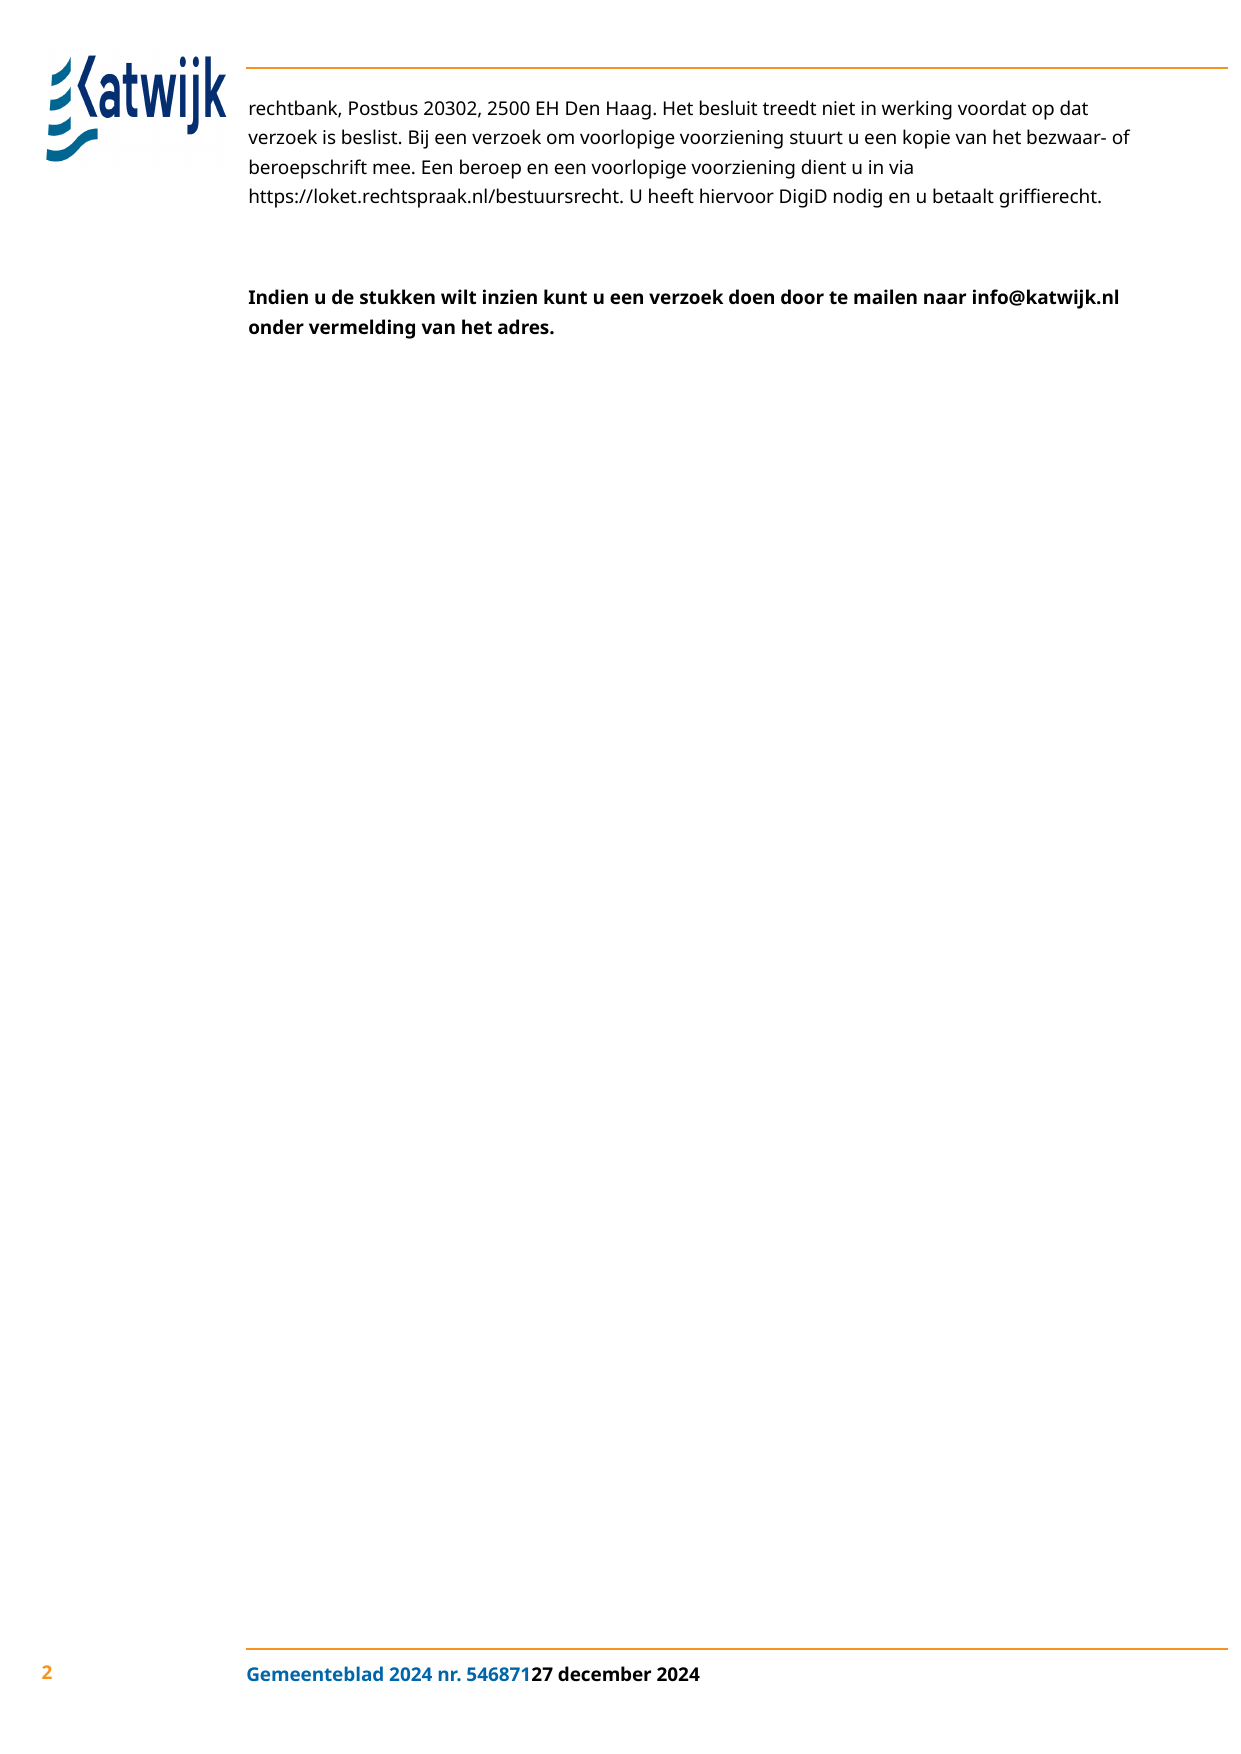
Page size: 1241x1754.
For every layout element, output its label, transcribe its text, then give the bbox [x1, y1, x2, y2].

picture [41, 47, 231, 172]
text rechtbank, Postbus 20302, 2500 EH Den Haag. Het besluit treedt niet in werking voordat op dat verzoek is beslist. Bij een verzoek om voorlopige voorziening stuurt u een kopie van het bezwaar- of beroepschrift mee. Een beroep en een voorlopige voorziening dient u in via https://loket.rechtspraak.nl/bestuursrecht. U heeft hiervoor DigiD nodig en u betaalt griffierecht. [248, 95, 1152, 209]
text Indien u de stukken wilt inzien kunt u een verzoek doen door te mailen naar info@katwijk.nl onder vermelding van het adres. [248, 284, 1152, 340]
